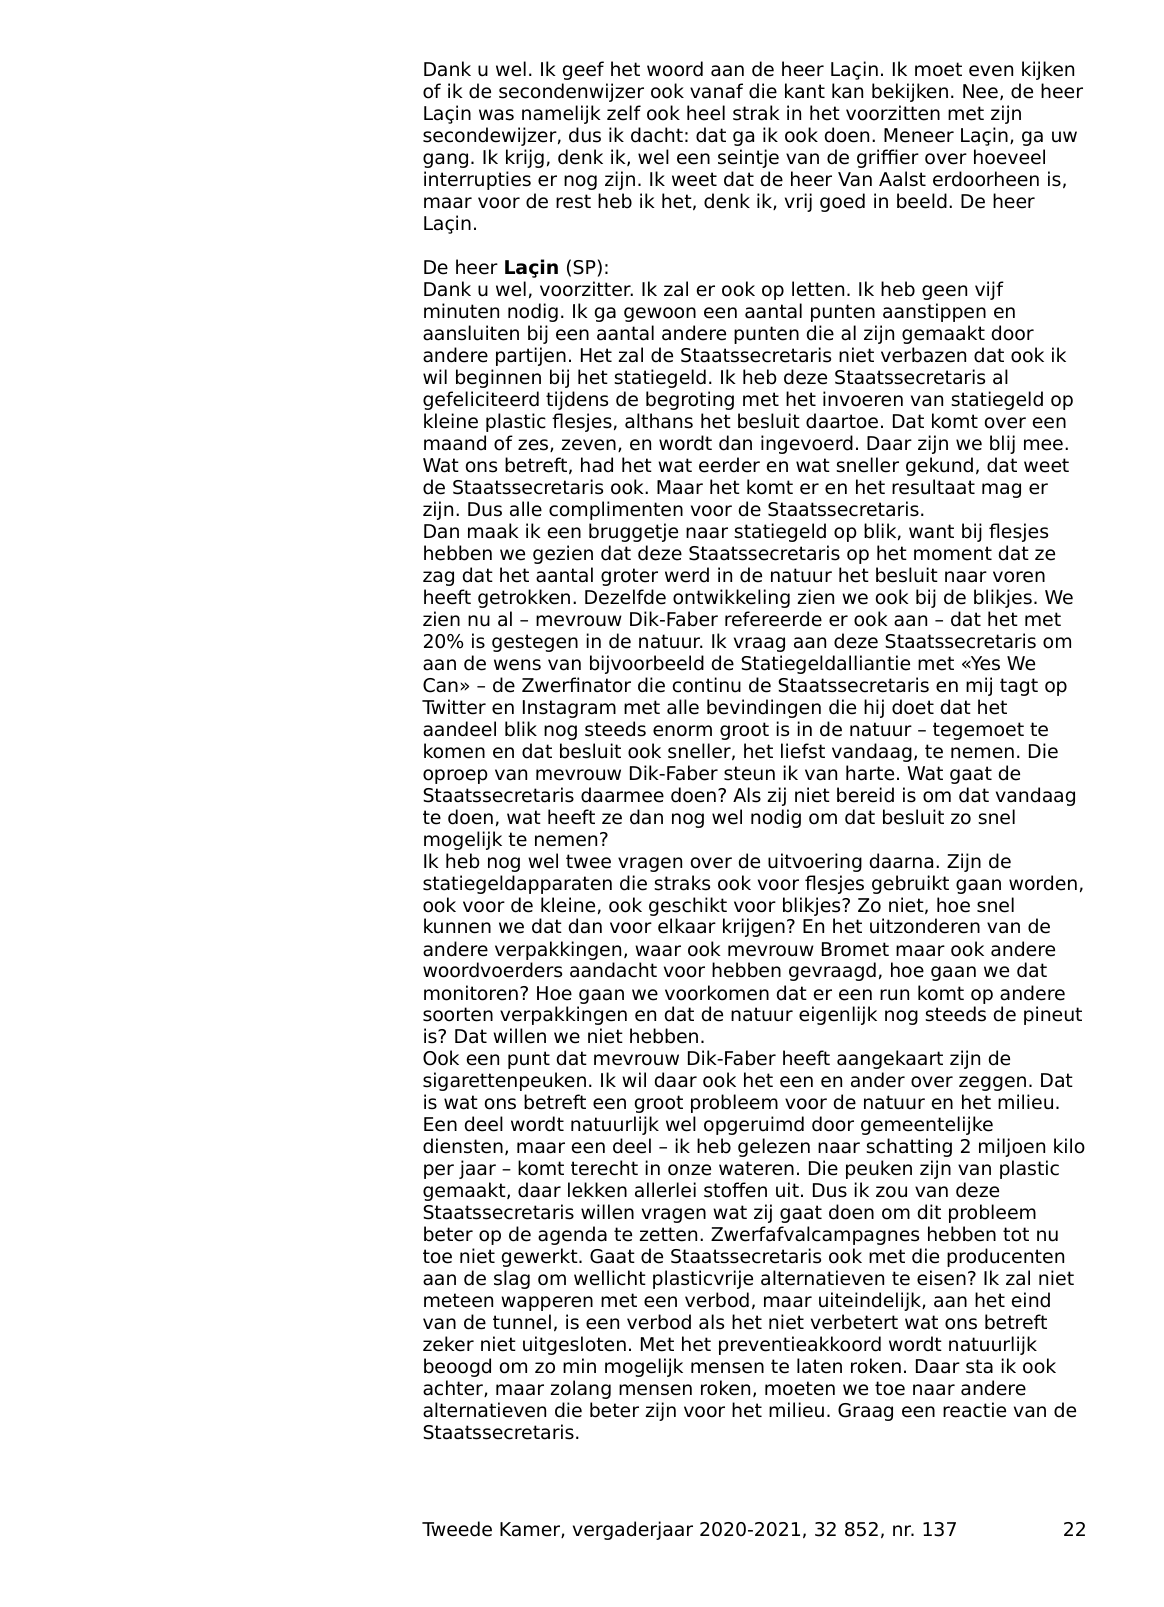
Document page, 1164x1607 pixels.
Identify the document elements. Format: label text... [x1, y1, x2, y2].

text Ook een punt dat mevrouw Dik-Faber heeft aangekaart zijn de sigarettenpeuken. Ik wil daar ook het een en ander over zeggen. Dat is wat ons betreft een groot probleem voor de natuur en het milieu. Een deel wordt natuurlijk wel opgeruimd door gemeentelijke diensten, maar een deel – ik heb gelezen naar schatting 2 miljoen kilo per jaar – komt terecht in onze wateren. Die peuken zijn van plastic gemaakt, daar lekken allerlei stoffen uit. Dus ik zou van deze Staatssecretaris willen vragen wat zij gaat doen om dit probleem beter op de agenda te zetten. Zwerfafvalcampagnes hebben tot nu toe niet gewerkt. Gaat de Staatssecretaris ook met die producenten aan de slag om wellicht plasticvrije alternatieven te eisen? Ik zal niet meteen wapperen met een verbod, maar uiteindelijk, aan het eind van de tunnel, is een verbod als het niet verbetert wat ons betreft zeker niet uitgesloten. Met het preventieakkoord wordt natuurlijk beoogd om zo min mogelijk mensen te laten roken. Daar sta ik ook achter, maar zolang mensen roken, moeten we toe naar andere alternatieven die beter zijn voor het milieu. Graag een reactie van de Staatssecretaris. [422, 1048, 1087, 1444]
text Dan maak ik een bruggetje naar statiegeld op blik, want bij flesjes hebben we gezien dat deze Staatssecretaris op het moment dat ze zag dat het aantal groter werd in de natuur het besluit naar voren heeft getrokken. Dezelfde ontwikkeling zien we ook bij de blikjes. We zien nu al – mevrouw Dik-Faber refereerde er ook aan – dat het met 20% is gestegen in de natuur. Ik vraag aan deze Staatssecretaris om aan de wens van bijvoorbeeld de Statiegeldalliantie met «Yes We Can» – de Zwerfinator die continu de Staatssecretaris en mij tagt op Twitter en Instagram met alle bevindingen die hij doet dat het aandeel blik nog steeds enorm groot is in de natuur – tegemoet te komen en dat besluit ook sneller, het liefst vandaag, te nemen. Die oproep van mevrouw Dik-Faber steun ik van harte. Wat gaat de Staatssecretaris daarmee doen? Als zij niet bereid is om dat vandaag te doen, wat heeft ze dan nog wel nodig om dat besluit zo snel mogelijk te nemen? [422, 521, 1087, 851]
text Ik heb nog wel twee vragen over de uitvoering daarna. Zijn de statiegeldapparaten die straks ook voor flesjes gebruikt gaan worden, ook voor de kleine, ook geschikt voor blikjes? Zo niet, hoe snel kunnen we dat dan voor elkaar krijgen? En het uitzonderen van de andere verpakkingen, waar ook mevrouw Bromet maar ook andere woordvoerders aandacht voor hebben gevraagd, hoe gaan we dat monitoren? Hoe gaan we voorkomen dat er een run komt op andere soorten verpakkingen en dat de natuur eigenlijk nog steeds de pineut is? Dat willen we niet hebben. [422, 851, 1087, 1048]
text Dank u wel, voorzitter. Ik zal er ook op letten. Ik heb geen vijf minuten nodig. Ik ga gewoon een aantal punten aanstippen en aansluiten bij een aantal andere punten die al zijn gemaakt door andere partijen. Het zal de Staatssecretaris niet verbazen dat ook ik wil beginnen bij het statiegeld. Ik heb deze Staatssecretaris al gefeliciteerd tijdens de begroting met het invoeren van statiegeld op kleine plastic flesjes, althans het besluit daartoe. Dat komt over een maand of zes, zeven, en wordt dan ingevoerd. Daar zijn we blij mee. Wat ons betreft, had het wat eerder en wat sneller gekund, dat weet de Staatssecretaris ook. Maar het komt er en het resultaat mag er zijn. Dus alle complimenten voor de Staatssecretaris. [422, 279, 1087, 521]
text Dank u wel. Ik geef het woord aan de heer Laçin. Ik moet even kijken of ik de secondenwijzer ook vanaf die kant kan bekijken. Nee, de heer Laçin was namelijk zelf ook heel strak in het voorzitten met zijn secondewijzer, dus ik dacht: dat ga ik ook doen. Meneer Laçin, ga uw gang. Ik krijg, denk ik, wel een seintje van de griffier over hoeveel interrupties er nog zijn. Ik weet dat de heer Van Aalst erdoorheen is, maar voor de rest heb ik het, denk ik, vrij goed in beeld. De heer Laçin. [422, 59, 1087, 235]
text De heer Laçin (SP): [422, 257, 1087, 279]
